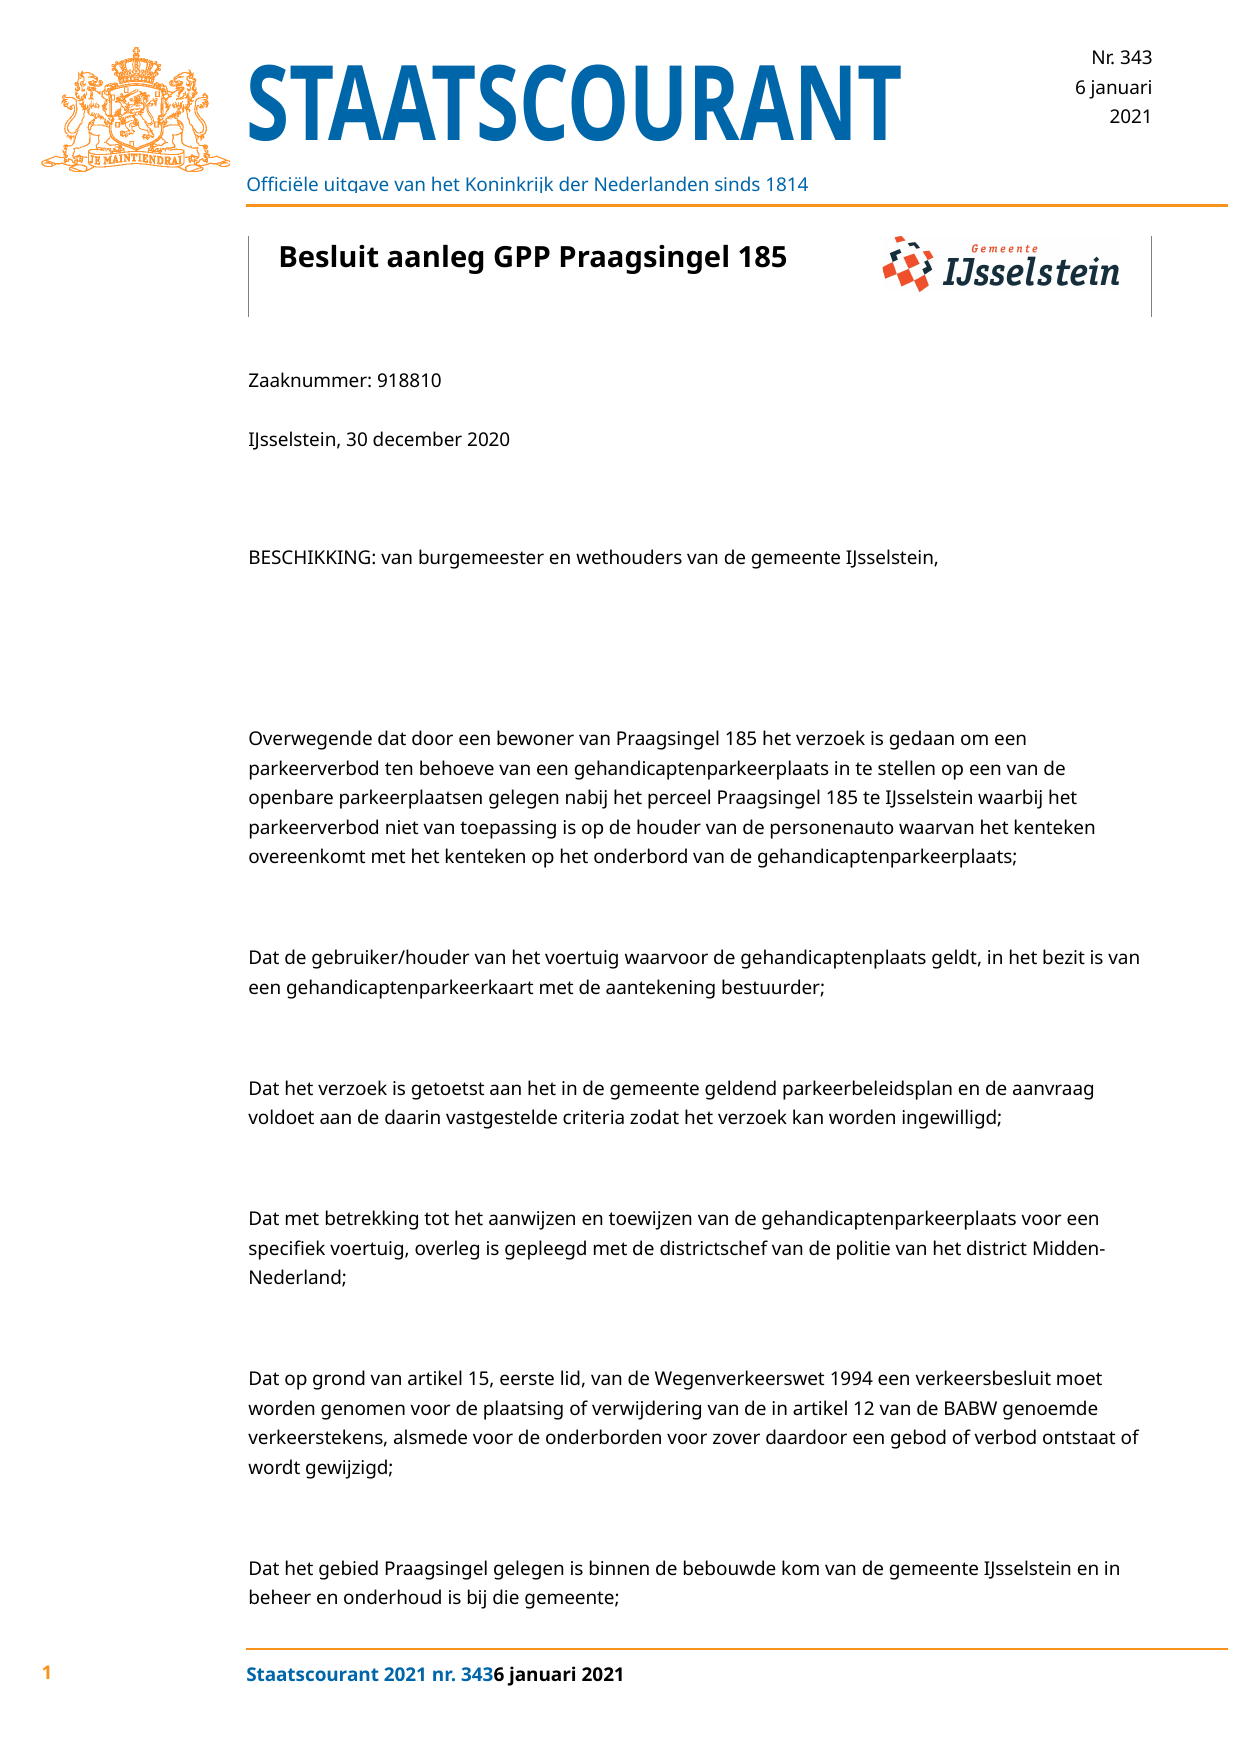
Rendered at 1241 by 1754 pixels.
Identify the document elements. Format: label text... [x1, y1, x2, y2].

picture [41, 47, 231, 172]
text BESCHIKKING: van burgemeester en wethouders van de gemeente IJsselstein, [248, 544, 1152, 570]
picture [882, 236, 1119, 292]
table_header [850, 236, 1151, 317]
text Dat op grond van artikel 15, eerste lid, van de Wegenverkeerswet 1994 een verkeersbesluit moet worden genomen voor de plaatsing of verwijdering van de in artikel 12 van de BABW genoemde verkeerstekens, alsmede voor de onderborden voor zover daardoor een gebod of verbod ontstaat of wordt gewijzigd; [248, 1365, 1152, 1480]
text Overwegende dat door een bewoner van Praagsingel 185 het verzoek is gedaan om een parkeerverbod ten behoeve van een gehandicaptenparkeerplaats in te stellen op een van de openbare parkeerplaatsen gelegen nabij het perceel Praagsingel 185 te IJsselstein waarbij het parkeerverbod niet van toepassing is op de houder van de personenauto waarvan het kenteken overeenkomt met het kenteken op het onderbord van de gehandicaptenparkeerplaats; [248, 725, 1152, 869]
table_header Besluit aanleg GPP Praagsingel 185 [249, 236, 850, 317]
text Zaaknummer: 918810 [248, 367, 1152, 393]
text Dat het gebied Praagsingel gelegen is binnen de bebouwde kom van de gemeente IJsselstein en in beheer en onderhoud is bij die gemeente; [248, 1555, 1152, 1610]
text IJsselstein, 30 december 2020 [248, 426, 1152, 452]
text Dat de gebruiker/houder van het voertuig waarvoor de gehandicaptenplaats geldt, in het bezit is van een gehandicaptenparkeerkaart met de aantekening bestuurder; [248, 944, 1152, 1000]
text Dat het verzoek is getoetst aan het in de gemeente geldend parkeerbeleidsplan en de aanvraag voldoet aan de daarin vastgestelde criteria zodat het verzoek kan worden ingewilligd; [248, 1075, 1152, 1130]
text Dat met betrekking tot het aanwijzen en toewijzen van de gehandicaptenparkeerplaats voor een specifiek voertuig, overleg is gepleegd met de districtschef van de politie van het district Midden-Nederland; [248, 1205, 1152, 1290]
